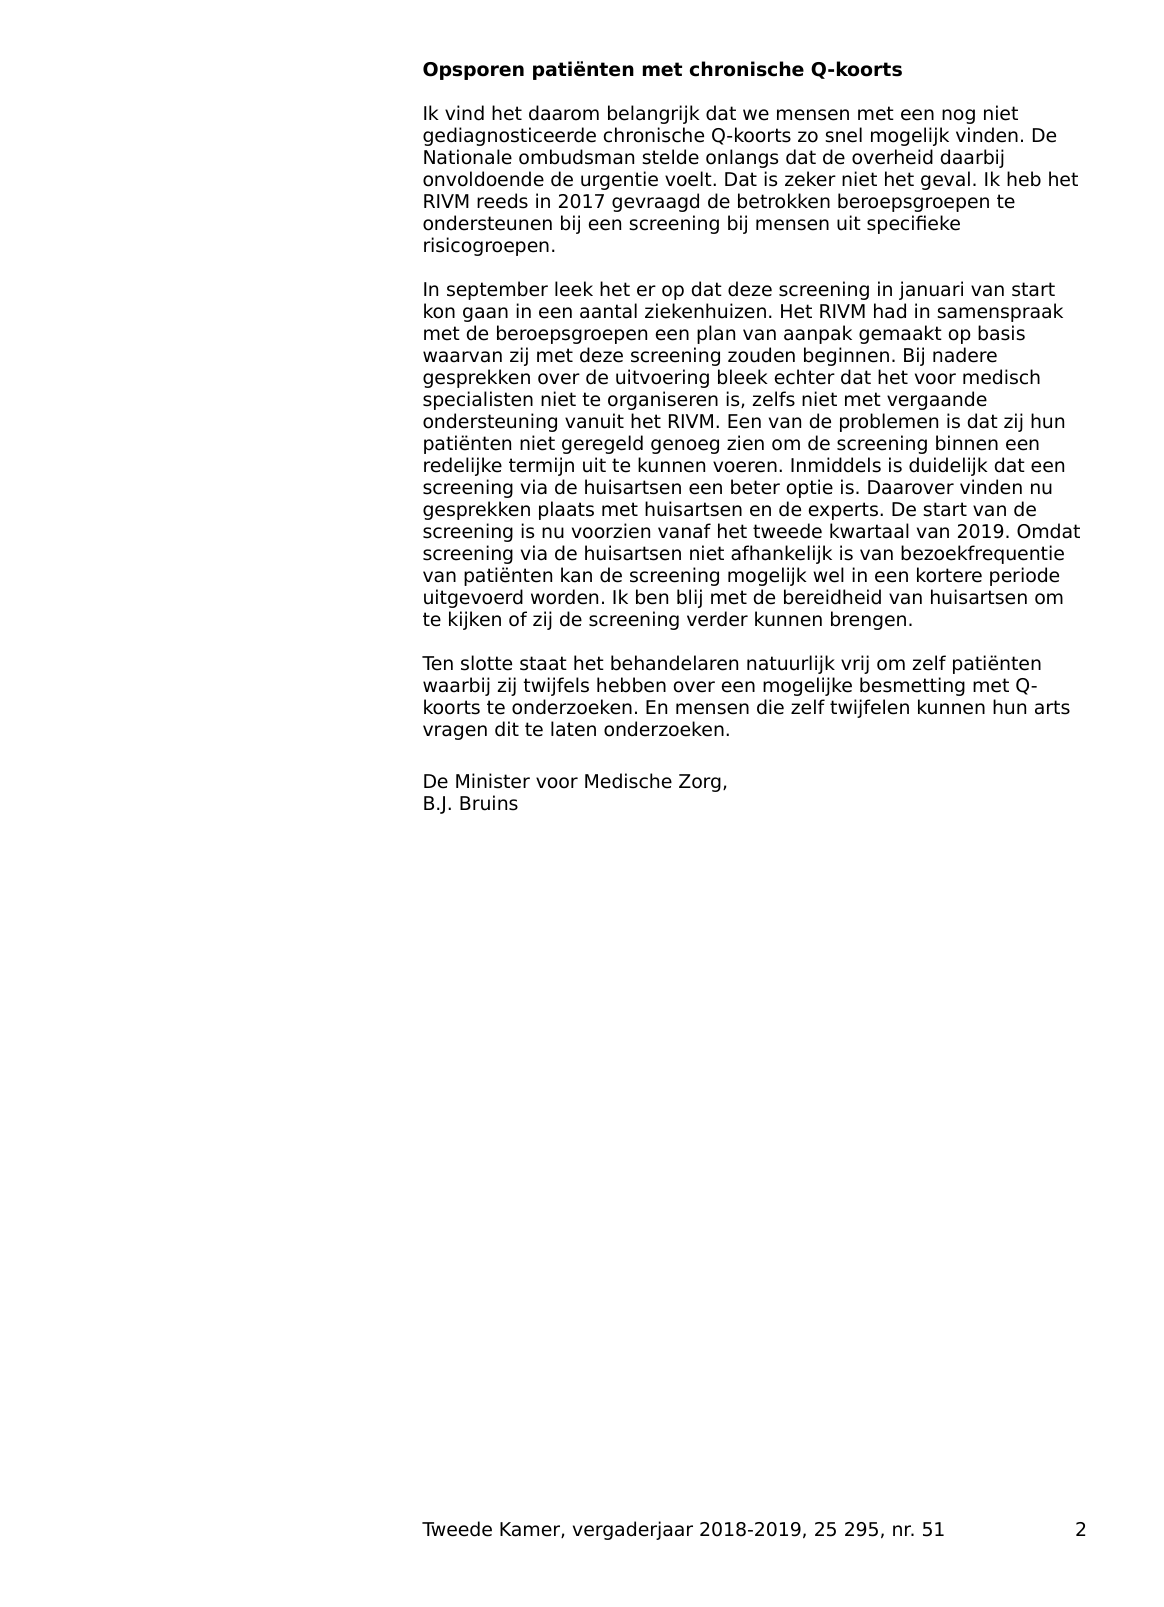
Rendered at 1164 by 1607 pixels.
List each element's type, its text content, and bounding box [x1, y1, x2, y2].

text In september leek het er op dat deze screening in januari van start kon gaan in een aantal ziekenhuizen. Het RIVM had in samenspraak met de beroepsgroepen een plan van aanpak gemaakt op basis waarvan zij met deze screening zouden beginnen. Bij nadere gesprekken over de uitvoering bleek echter dat het voor medisch specialisten niet te organiseren is, zelfs niet met vergaande ondersteuning vanuit het RIVM. Een van de problemen is dat zij hun patiënten niet geregeld genoeg zien om de screening binnen een redelijke termijn uit te kunnen voeren. Inmiddels is duidelijk dat een screening via de huisartsen een beter optie is. Daarover vinden nu gesprekken plaats met huisartsen en de experts. De start van de screening is nu voorzien vanaf het tweede kwartaal van 2019. Omdat screening via de huisartsen niet afhankelijk is van bezoekfrequentie van patiënten kan de screening mogelijk wel in een kortere periode uitgevoerd worden. Ik ben blij met de bereidheid van huisartsen om te kijken of zij de screening verder kunnen brengen. [422, 279, 1087, 631]
text Ten slotte staat het behandelaren natuurlijk vrij om zelf patiënten waarbij zij twijfels hebben over een mogelijke besmetting met Q-koorts te onderzoeken. En mensen die zelf twijfelen kunnen hun arts vragen dit te laten onderzoeken. [422, 653, 1087, 741]
text Ik vind het daarom belangrijk dat we mensen met een nog niet gediagnosticeerde chronische Q-koorts zo snel mogelijk vinden. De Nationale ombudsman stelde onlangs dat de overheid daarbij onvoldoende de urgentie voelt. Dat is zeker niet het geval. Ik heb het RIVM reeds in 2017 gevraagd de betrokken beroepsgroepen te ondersteunen bij een screening bij mensen uit specifieke risicogroepen. [422, 103, 1087, 257]
text De Minister voor Medische Zorg, B.J. Bruins [422, 771, 1087, 815]
subtitle Opsporen patiënten met chronische Q-koorts [422, 59, 1087, 81]
